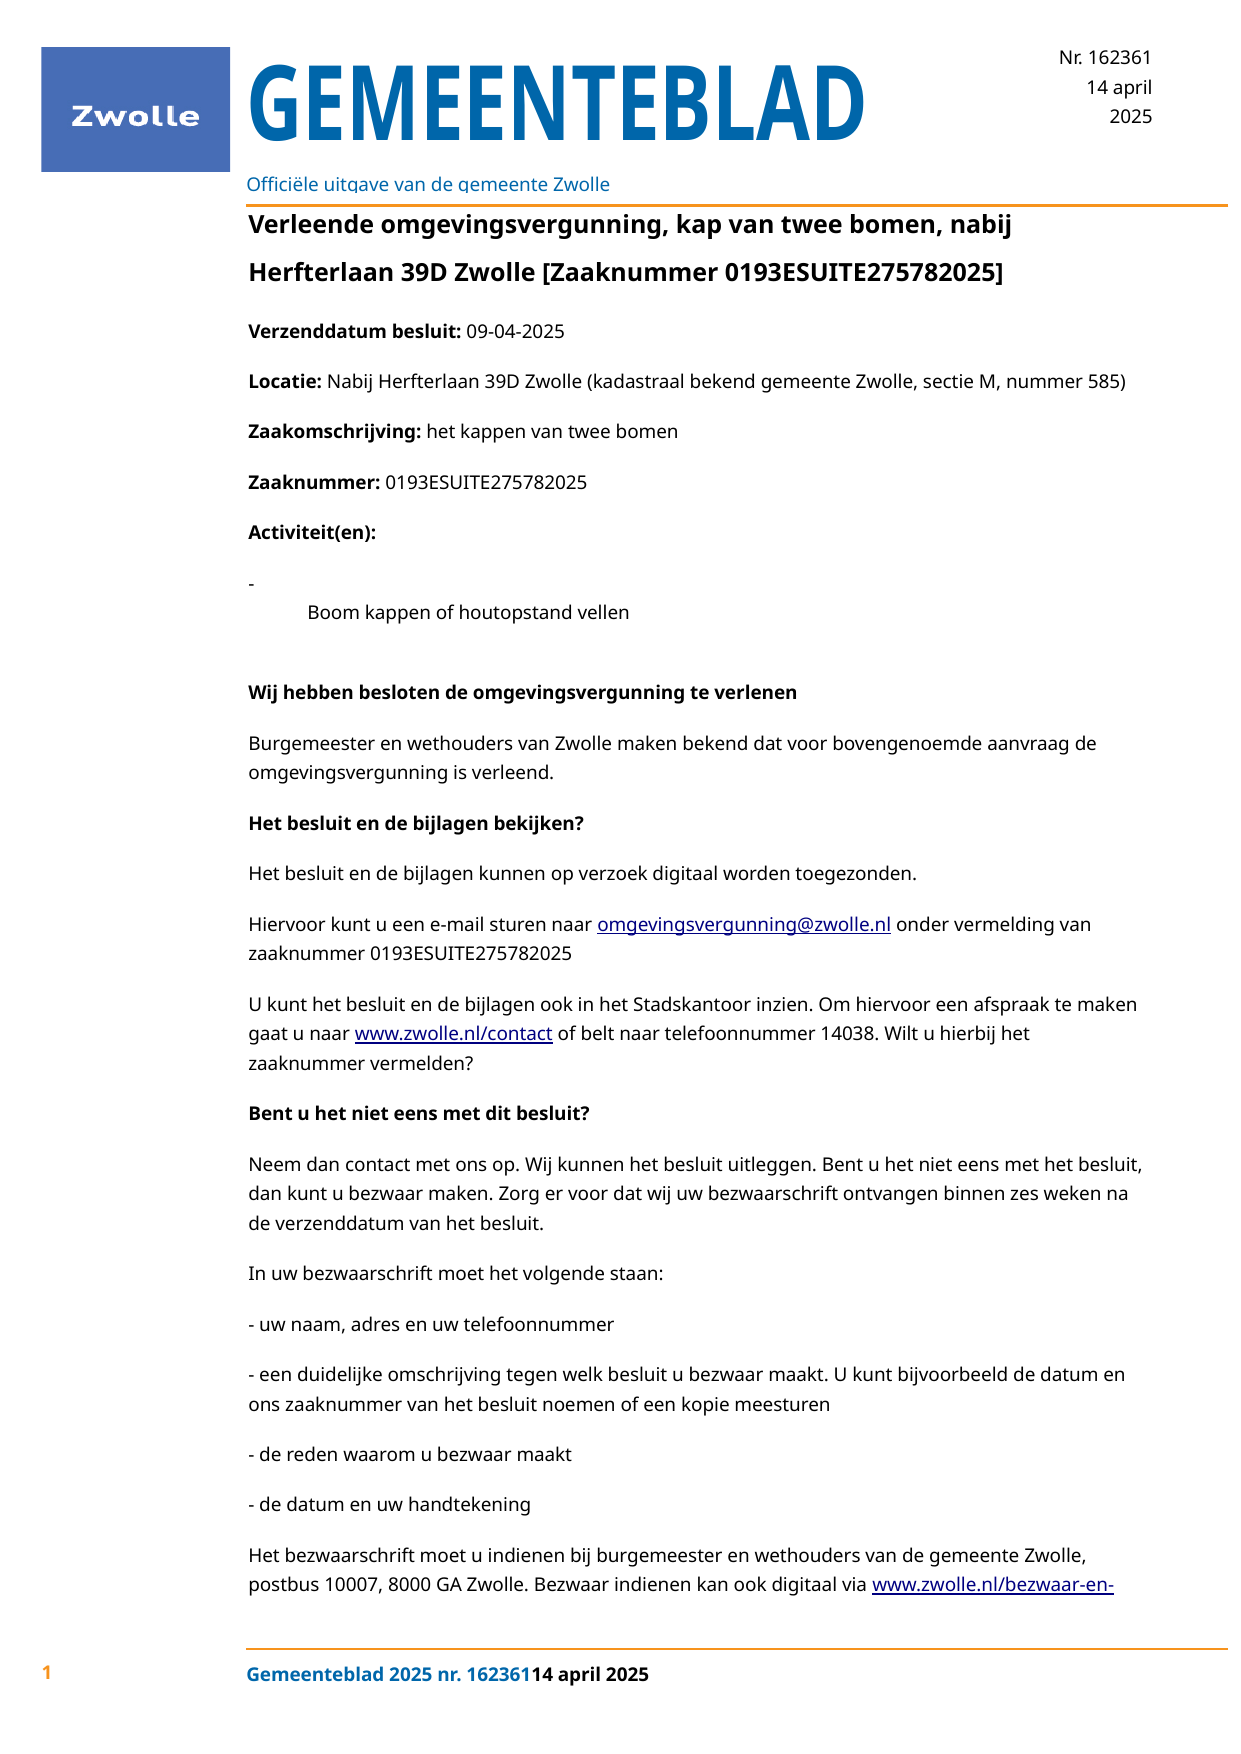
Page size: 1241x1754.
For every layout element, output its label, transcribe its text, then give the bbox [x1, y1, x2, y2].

text Verleende omgevingsvergunning, kap van twee bomen, nabij Herfterlaan 39D Zwolle [Zaaknummer 0193ESUITE275782025] [248, 207, 1152, 288]
list Boom kappen of houtopstand vellen [248, 599, 1152, 625]
text - een duidelijke omschrijving tegen welk besluit u bezwaar maakt. U kunt bijvoorbeeld de datum en ons zaaknummer van het besluit noemen of een kopie meesturen [248, 1361, 1152, 1417]
text Zaakomschrijving: het kappen van twee bomen [248, 419, 1152, 444]
text Het besluit en de bijlagen bekijken? [248, 810, 1152, 836]
text Bent u het niet eens met dit besluit? [248, 1100, 1152, 1126]
text Het bezwaarschrift moet u indienen bij burgemeester en wethouders van de gemeente Zwolle, postbus 10007, 8000 GA Zwolle. Bezwaar indienen kan ook digitaal via www.zwolle.nl/bezwaar-en- [248, 1542, 1152, 1597]
text - de datum en uw handtekening [248, 1492, 1152, 1517]
text In uw bezwaarschrift moet het volgende staan: [248, 1260, 1152, 1286]
text Het besluit en de bijlagen kunnen op verzoek digitaal worden toegezonden. [248, 860, 1152, 886]
text Verzenddatum besluit: 09-04-2025 [248, 318, 1152, 344]
text Burgemeester en wethouders van Zwolle maken bekend dat voor bovengenoemde aanvraag de omgevingsvergunning is verleend. [248, 730, 1152, 785]
text - uw naam, adres en uw telefoonnummer [248, 1311, 1152, 1337]
text Activiteit(en): [248, 519, 1152, 545]
text U kunt het besluit en de bijlagen ook in het Stadskantoor inzien. Om hiervoor een afspraak te maken gaat u naar www.zwolle.nl/contact of belt naar telefoonnummer 14038. Wilt u hierbij het zaaknummer vermelden? [248, 991, 1152, 1076]
text Zaaknummer: 0193ESUITE275782025 [248, 469, 1152, 495]
text Hiervoor kunt u een e-mail sturen naar omgevingsvergunning@zwolle.nl onder vermelding van zaaknummer 0193ESUITE275782025 [248, 911, 1152, 966]
text Wij hebben besloten de omgevingsvergunning te verlenen [248, 679, 1152, 705]
text Locatie: Nabij Herfterlaan 39D Zwolle (kadastraal bekend gemeente Zwolle, sectie M, nummer 585) [248, 368, 1152, 394]
text - de reden waarom u bezwaar maakt [248, 1441, 1152, 1467]
picture [41, 47, 231, 172]
text Neem dan contact met ons op. Wij kunnen het besluit uitleggen. Bent u het niet eens met het besluit, dan kunt u bezwaar maken. Zorg er voor dat wij uw bezwaarschrift ontvangen binnen zes weken na de verzenddatum van het besluit. [248, 1151, 1152, 1236]
